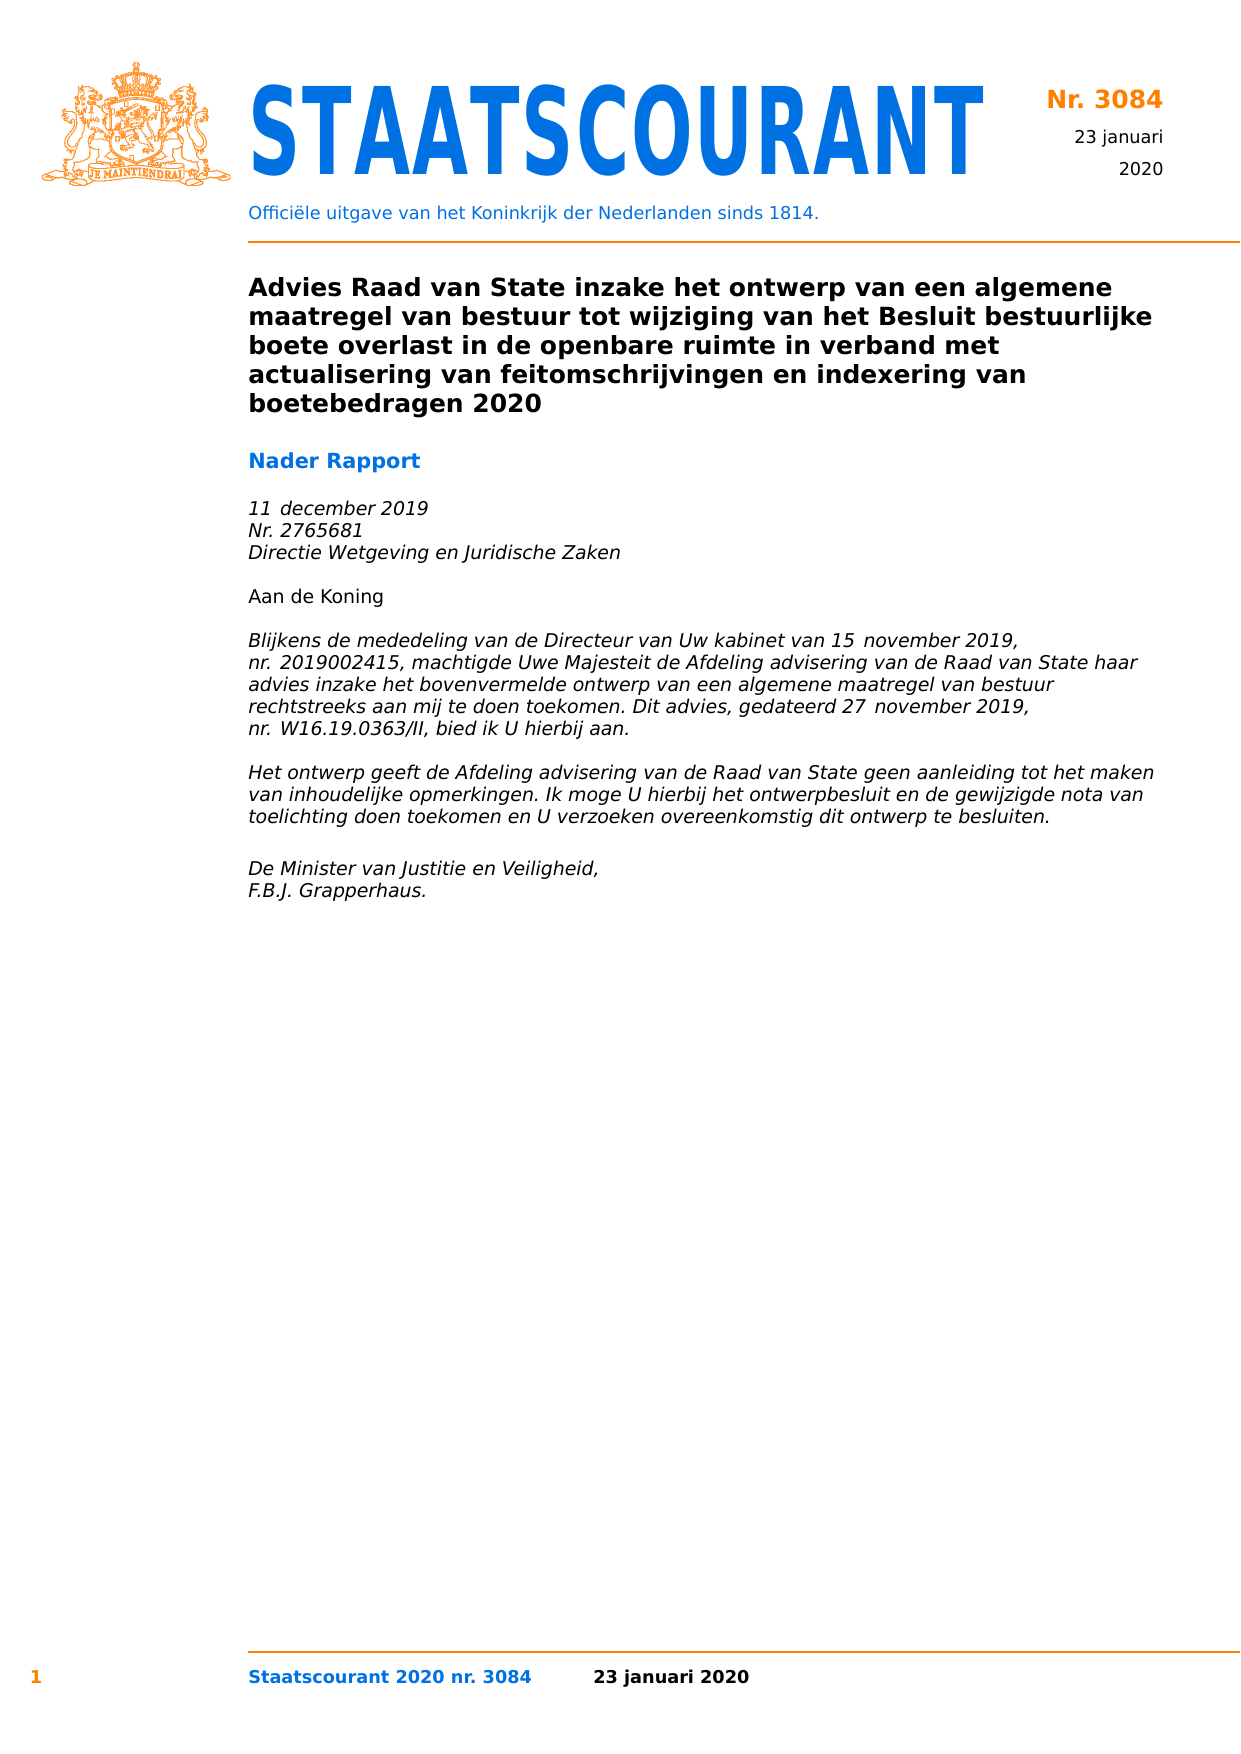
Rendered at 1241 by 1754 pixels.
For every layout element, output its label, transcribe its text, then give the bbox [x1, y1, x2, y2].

text Het ontwerp geeft de Afdeling advisering van de Raad van State geen aanleiding tot het maken van inhoudelijke opmerkingen. Ik moge U hierbij het ontwerpbesluit en de gewijzigde nota van toelichting doen toekomen en U verzoeken overeenkomstig dit ontwerp te besluiten. [248, 762, 1163, 827]
picture [41, 62, 231, 186]
table_cell Officiële uitgave van het Koninkrijk der Nederlanden sinds 1814. [248, 203, 1240, 241]
text 11 december 2019 [248, 498, 1163, 520]
table_cell 2020 [998, 153, 1240, 203]
table_cell 23 januari [998, 121, 1240, 153]
subtitle Nader Rapport [248, 449, 1163, 473]
text Nr. 2765681 [248, 520, 1163, 542]
subtitle Advies Raad van State inzake het ontwerp van een algemene maatregel van bestuur tot wijziging van het Besluit bestuurlijke boete overlast in de openbare ruimte in verband met actualisering van feitomschrijvingen en indexering van boetebedragen 2020 [248, 273, 1163, 419]
table_header Nr. 3084 [998, 62, 1240, 121]
table_header STAATSCOURANT [248, 62, 998, 203]
text De Minister van Justitie en Veiligheid, F.B.J. Grapperhaus. [248, 857, 1163, 901]
text Aan de Koning [248, 586, 1163, 608]
text Directie Wetgeving en Juridische Zaken [248, 542, 1163, 564]
table_header [25, 62, 248, 241]
text Blijkens de mededeling van de Directeur van Uw kabinet van 15 november 2019, nr. 2019002415, machtigde Uwe Majesteit de Afdeling advisering van de Raad van State haar advies inzake het bovenvermelde ontwerp van een algemene maatregel van bestuur rechtstreeks aan mij te doen toekomen. Dit advies, gedateerd 27 november 2019, nr. W16.19.0363/II, bied ik U hierbij aan. [248, 630, 1163, 740]
